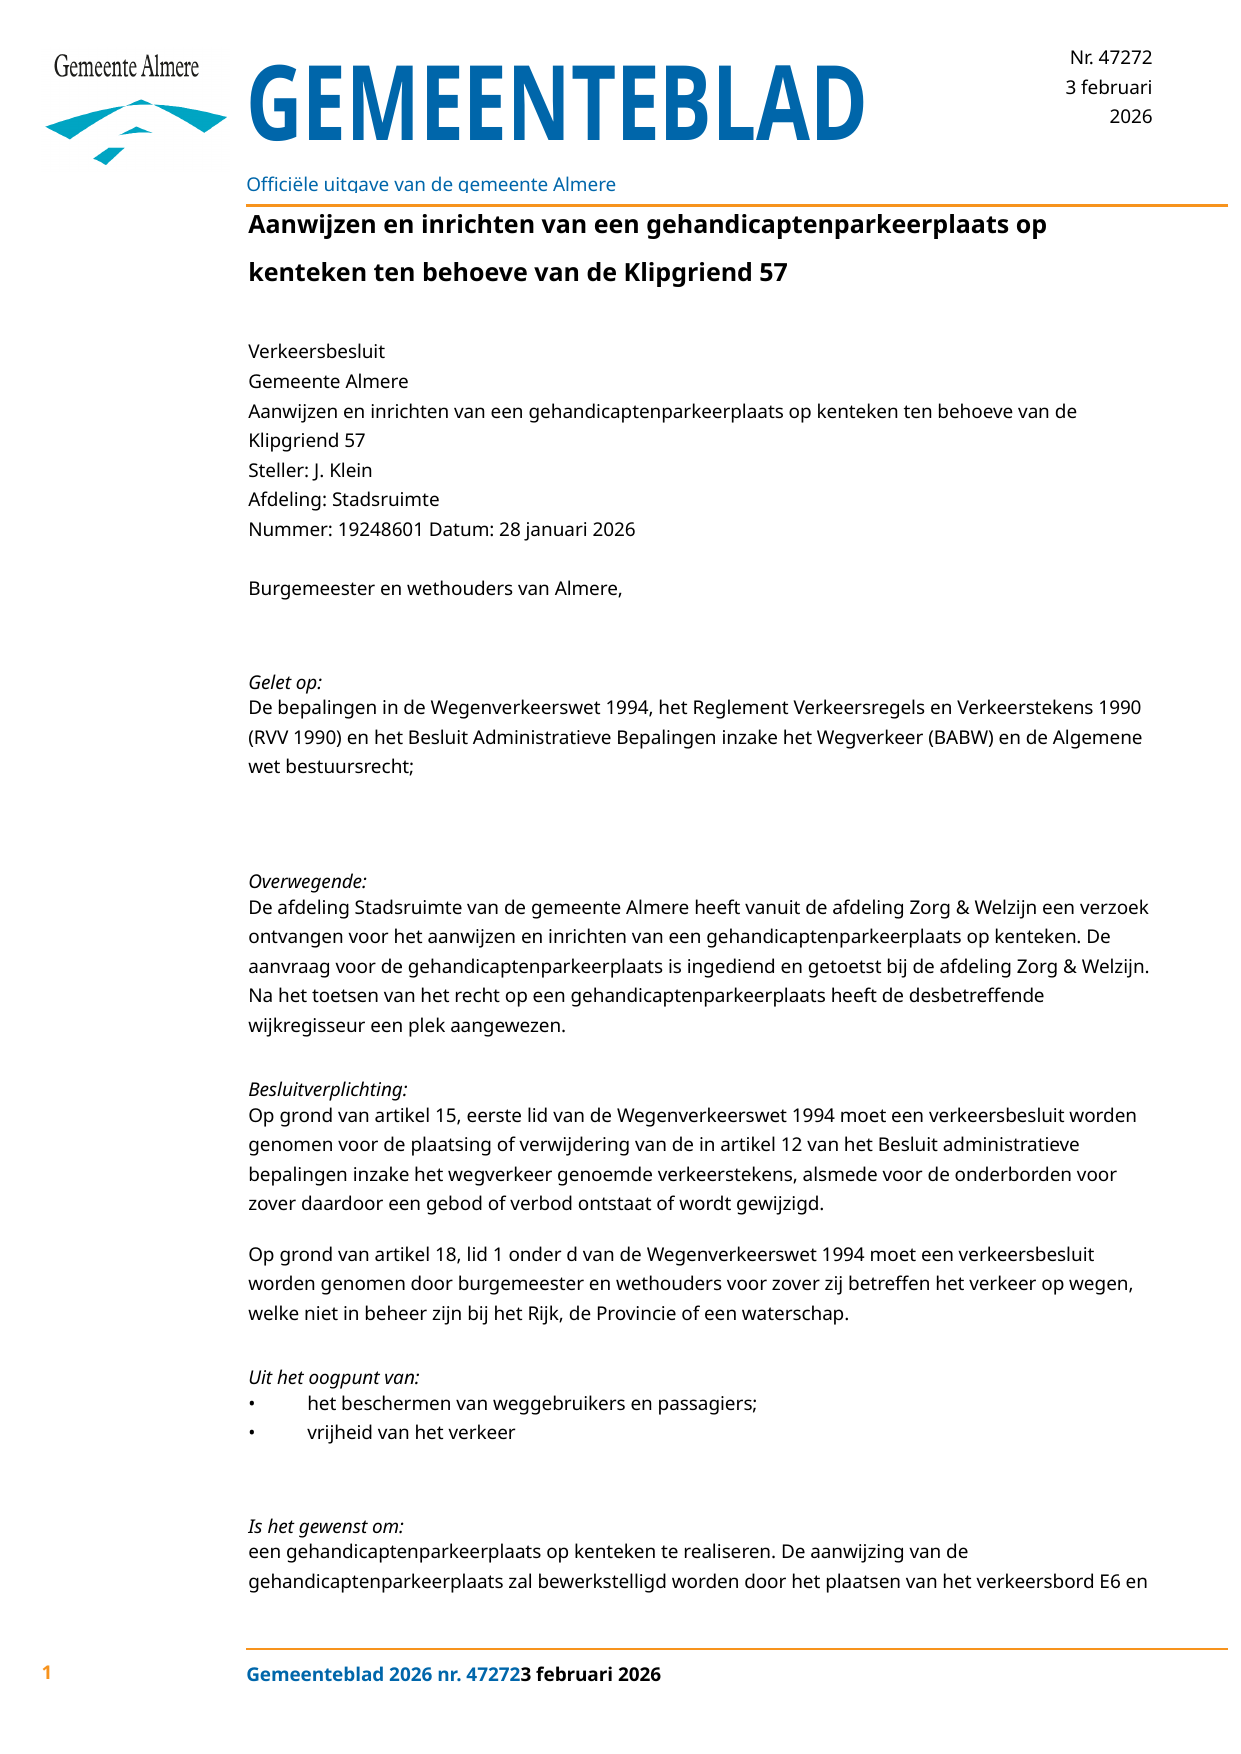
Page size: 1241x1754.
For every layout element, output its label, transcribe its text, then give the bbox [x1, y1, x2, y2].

text Aanwijzen en inrichten van een gehandicaptenparkeerplaats op kenteken ten behoeve van de Klipgriend 57 [248, 398, 1152, 453]
text Gemeente Almere [248, 368, 1152, 394]
text Besluitverplichting: [248, 1076, 1152, 1102]
text Gelet op: [248, 669, 1152, 694]
text De bepalingen in de Wegenverkeerswet 1994, het Reglement Verkeersregels en Verkeerstekens 1990 (RVV 1990) en het Besluit Administratieve Bepalingen inzake het Wegverkeer (BABW) en de Algemene wet bestuursrecht; [248, 694, 1152, 779]
text een gehandicaptenparkeerplaats op kenteken te realiseren. De aanwijzing van de gehandicaptenparkeerplaats zal bewerkstelligd worden door het plaatsen van het verkeersbord E6 en [248, 1539, 1152, 1594]
text Nummer: 19248601 Datum: 28 januari 2026 [248, 516, 1152, 542]
list vrijheid van het verkeer [248, 1419, 1152, 1445]
text Verkeersbesluit [248, 339, 1152, 364]
text De afdeling Stadsruimte van de gemeente Almere heeft vanuit de afdeling Zorg & Welzijn een verzoek ontvangen voor het aanwijzen en inrichten van een gehandicaptenparkeerplaats op kenteken. De aanvraag voor de gehandicaptenparkeerplaats is ingediend en getoetst bij de afdeling Zorg & Welzijn. Na het toetsen van het recht op een gehandicaptenparkeerplaats heeft de desbetreffende wijkregisseur een plek aangewezen. [248, 894, 1152, 1038]
text Burgemeester en wethouders van Almere, [248, 575, 1152, 601]
text Steller: J. Klein [248, 457, 1152, 483]
text Op grond van artikel 15, eerste lid van de Wegenverkeerswet 1994 moet een verkeersbesluit worden genomen voor de plaatsing of verwijdering van de in artikel 12 van het Besluit administratieve bepalingen inzake het wegverkeer genoemde verkeerstekens, alsmede voor de onderborden voor zover daardoor een gebod of verbod ontstaat of wordt gewijzigd. [248, 1102, 1152, 1216]
text Afdeling: Stadsruimte [248, 487, 1152, 512]
text Is het gewenst om: [248, 1513, 1152, 1539]
text Op grond van artikel 18, lid 1 onder d van de Wegenverkeerswet 1994 moet een verkeersbesluit worden genomen door burgemeester en wethouders voor zover zij betreffen het verkeer op wegen, welke niet in beheer zijn bij het Rijk, de Provincie of een waterschap. [248, 1241, 1152, 1326]
list het beschermen van weggebruikers en passagiers; [248, 1390, 1152, 1416]
text Aanwijzen en inrichten van een gehandicaptenparkeerplaats op kenteken ten behoeve van de Klipgriend 57 [248, 207, 1152, 288]
text Uit het oogpunt van: [248, 1364, 1152, 1390]
text Overwegende: [248, 868, 1152, 894]
picture [41, 47, 231, 172]
